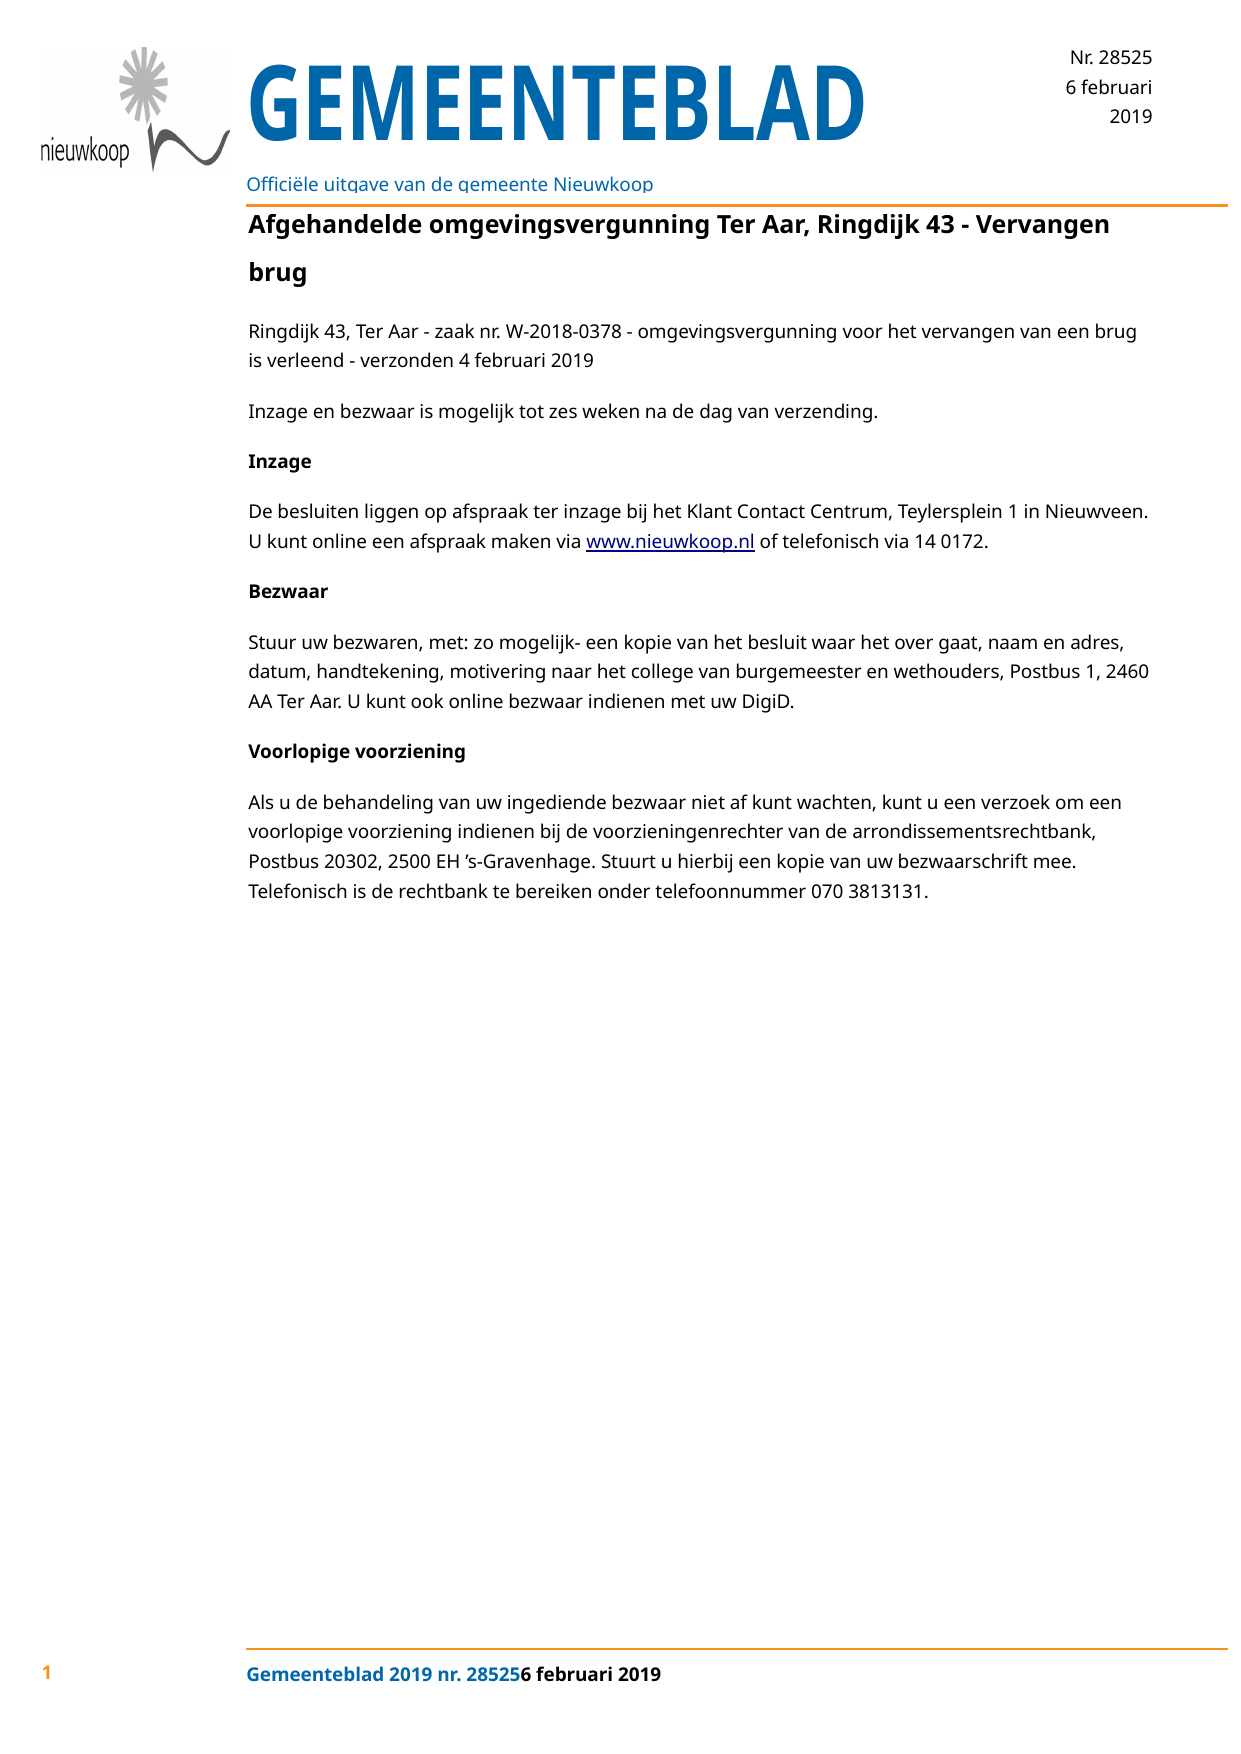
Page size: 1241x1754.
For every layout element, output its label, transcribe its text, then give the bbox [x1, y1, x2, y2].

text Inzage en bezwaar is mogelijk tot zes weken na de dag van verzending. [248, 398, 1152, 424]
text Ringdijk 43, Ter Aar - zaak nr. W-2018-0378 - omgevingsvergunning voor het vervangen van een brug is verleend - verzonden 4 februari 2019 [248, 318, 1152, 373]
text De besluiten liggen op afspraak ter inzage bij het Klant Contact Centrum, Teylersplein 1 in Nieuwveen. U kunt online een afspraak maken via www.nieuwkoop.nl of telefonisch via 14 0172. [248, 499, 1152, 554]
text Stuur uw bezwaren, met: zo mogelijk- een kopie van het besluit waar het over gaat, naam en adres, datum, handtekening, motivering naar het college van burgemeester en wethouders, Postbus 1, 2460 AA Ter Aar. U kunt ook online bezwaar indienen met uw DigiD. [248, 629, 1152, 714]
text Afgehandelde omgevingsvergunning Ter Aar, Ringdijk 43 - Vervangen brug [248, 207, 1152, 288]
text Voorlopige voorziening [248, 739, 1152, 764]
picture [41, 47, 231, 172]
text Inzage [248, 448, 1152, 474]
text Bezwaar [248, 579, 1152, 604]
text Als u de behandeling van uw ingediende bezwaar niet af kunt wachten, kunt u een verzoek om een voorlopige voorziening indienen bij de voorzieningenrechter van de arrondissementsrechtbank, Postbus 20302, 2500 EH ’s-Gravenhage. Stuurt u hierbij een kopie van uw bezwaarschrift mee. Telefonisch is de rechtbank te bereiken onder telefoonnummer 070 3813131. [248, 789, 1152, 904]
